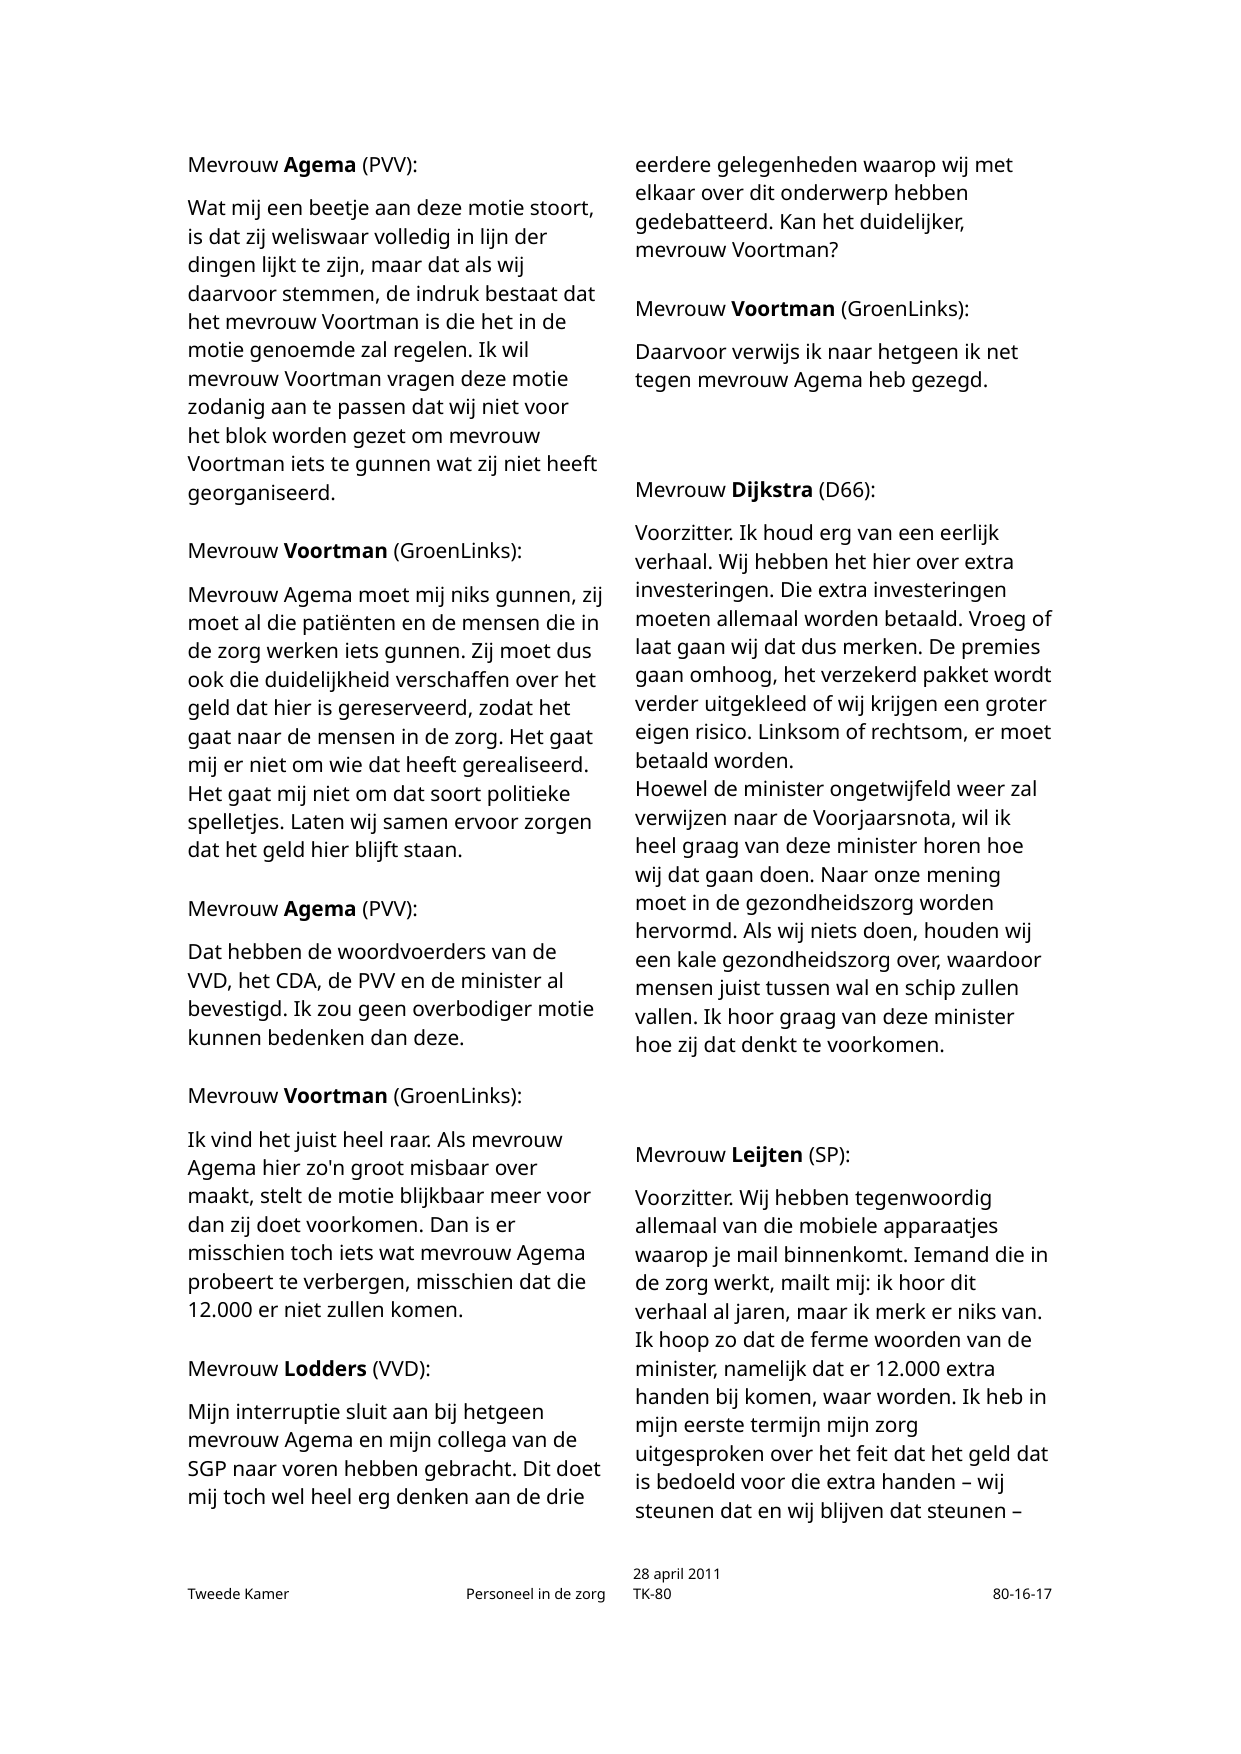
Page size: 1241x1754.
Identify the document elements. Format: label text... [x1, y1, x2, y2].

text Dat hebben de woordvoerders van de VVD, het CDA, de PVV en de minister al bevestigd. Ik zou geen overbodiger motie kunnen bedenken dan deze. [187, 937, 605, 1051]
text Hoewel de minister ongetwijfeld weer zal verwijzen naar de Voorjaarsnota, wil ik heel graag van deze minister horen hoe wij dat gaan doen. Naar onze mening moet in de gezondheidszorg worden hervormd. Als wij niets doen, houden wij een kale gezondheidszorg over, waardoor mensen juist tussen wal en schip zullen vallen. Ik hoor graag van deze minister hoe zij dat denkt te voorkomen. [635, 774, 1053, 1059]
text Voorzitter. Wij hebben tegenwoordig allemaal van die mobiele apparaatjes waarop je mail binnenkomt. Iemand die in de zorg werkt, mailt mij: ik hoor dit verhaal al jaren, maar ik merk er niks van. [635, 1183, 1053, 1325]
text eerdere gelegenheden waarop wij met elkaar over dit onderwerp hebben gedebatteerd. Kan het duidelijker, mevrouw Voortman? [635, 150, 1053, 264]
text Ik vind het juist heel raar. Als mevrouw Agema hier zo'n groot misbaar over maakt, stelt de motie blijkbaar meer voor dan zij doet voorkomen. Dan is er misschien toch iets wat mevrouw Agema probeert te verbergen, misschien dat die 12.000 er niet zullen komen. [187, 1125, 605, 1324]
text Mevrouw Agema (PVV): [187, 894, 605, 922]
text Wat mij een beetje aan deze motie stoort, is dat zij weliswaar volledig in lijn der dingen lijkt te zijn, maar dat als wij daarvoor stemmen, de indruk bestaat dat het mevrouw Voortman is die het in de motie genoemde zal regelen. Ik wil mevrouw Voortman vragen deze motie zodanig aan te passen dat wij niet voor het blok worden gezet om mevrouw Voortman iets te gunnen wat zij niet heeft georganiseerd. [187, 193, 605, 506]
text Mevrouw Agema moet mij niks gunnen, zij moet al die patiënten en de mensen die in de zorg werken iets gunnen. Zij moet dus ook die duidelijkheid verschaffen over het geld dat hier is gereserveerd, zodat het gaat naar de mensen in de zorg. Het gaat mij er niet om wie dat heeft gerealiseerd. Het gaat mij niet om dat soort politieke spelletjes. Laten wij samen ervoor zorgen dat het geld hier blijft staan. [187, 580, 605, 864]
text  [635, 424, 1053, 452]
text Ik hoop zo dat de ferme woorden van de minister, namelijk dat er 12.000 extra handen bij komen, waar worden. Ik heb in mijn eerste termijn mijn zorg uitgesproken over het feit dat het geld dat is bedoeld voor die extra handen – wij steunen dat en wij blijven dat steunen – [635, 1325, 1053, 1524]
text Mevrouw Agema (PVV): [187, 150, 605, 178]
text Mijn interruptie sluit aan bij hetgeen mevrouw Agema en mijn collega van de SGP naar voren hebben gebracht. Dit doet mij toch wel heel erg denken aan de drie [187, 1397, 605, 1511]
text Mevrouw Dijkstra (D66): [635, 475, 1053, 503]
text Mevrouw Voortman (GroenLinks): [635, 294, 1053, 322]
text Mevrouw Lodders (VVD): [187, 1354, 605, 1382]
text Mevrouw Leijten (SP): [635, 1140, 1053, 1168]
text Voorzitter. Ik houd erg van een eerlijk verhaal. Wij hebben het hier over extra investeringen. Die extra investeringen moeten allemaal worden betaald. Vroeg of laat gaan wij dat dus merken. De premies gaan omhoog, het verzekerd pakket wordt verder uitgekleed of wij krijgen een groter eigen risico. Linksom of rechtsom, er moet betaald worden. [635, 518, 1053, 774]
text  [635, 1089, 1053, 1117]
text Mevrouw Voortman (GroenLinks): [187, 1081, 605, 1110]
text Daarvoor verwijs ik naar hetgeen ik net tegen mevrouw Agema heb gezegd. [635, 337, 1053, 394]
text Mevrouw Voortman (GroenLinks): [187, 536, 605, 565]
